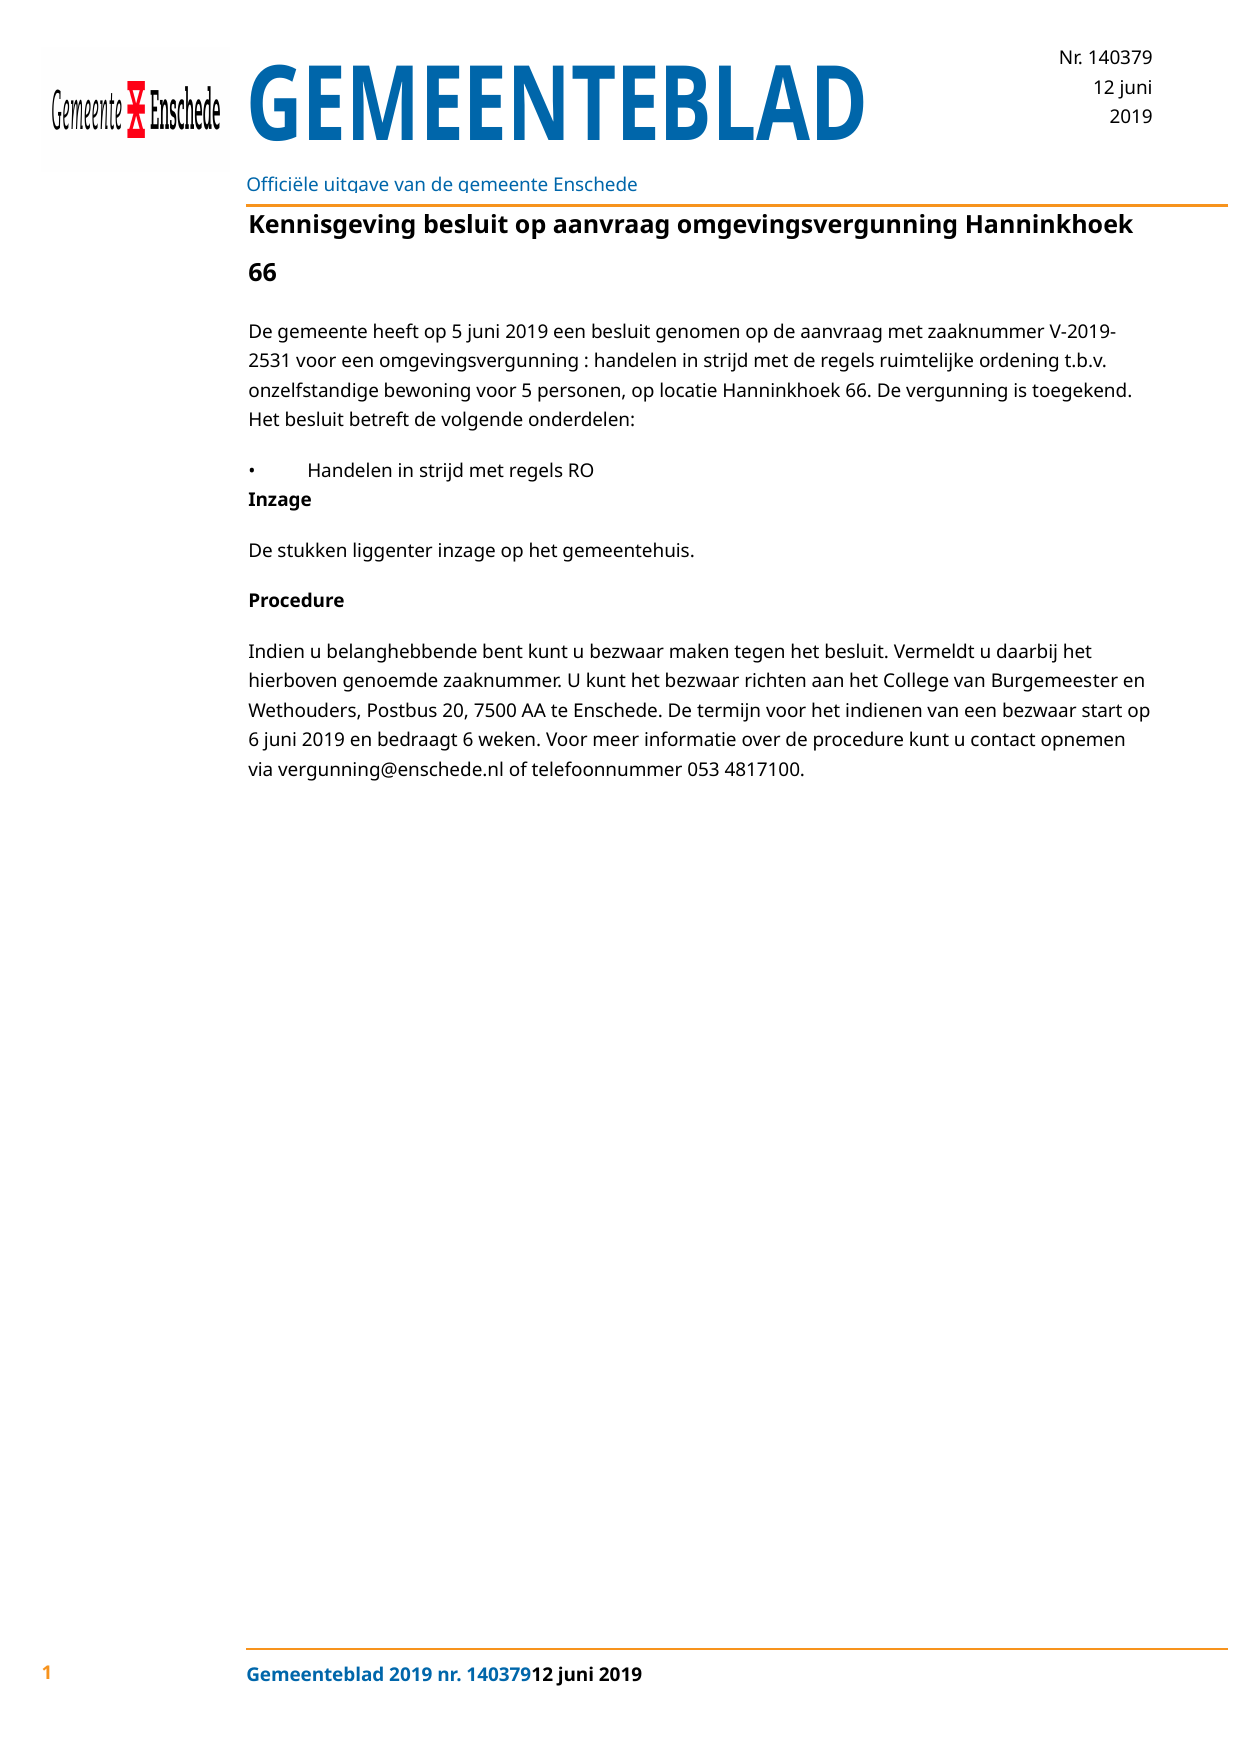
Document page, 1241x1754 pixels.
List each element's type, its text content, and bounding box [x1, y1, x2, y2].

list Handelen in strijd met regels RO [248, 457, 1152, 483]
text Indien u belanghebbende bent kunt u bezwaar maken tegen het besluit. Vermeldt u daarbij het hierboven genoemde zaaknummer. U kunt het bezwaar richten aan het College van Burgemees­ter en Wethouders, Postbus 20, 7500 AA te Enschede. De termijn voor het indienen van een bezwaar start op 6 juni 2019 en bedraagt 6 weken. Voor meer informatie over de procedure kunt u contact opnemen via vergunning@enschede.nl of telefoonnummer 053 4817100. [248, 638, 1152, 782]
text Kennisgeving besluit op aanvraag omgevingsvergunning Hanninkhoek 66 [248, 207, 1152, 288]
text De stukken liggenter inzage op het gemeentehuis. [248, 537, 1152, 563]
text De gemeente heeft op 5 juni 2019 een besluit genomen op de aanvraag met zaaknummer V-2019-2531 voor een omgevingsvergunning : handelen in strijd met de regels ruimtelijke ordening t.b.v. onzelfstandige bewoning voor 5 personen, op locatie Hanninkhoek 66. De vergunning is toegekend. Het besluit betreft de volgende onderdelen: [248, 318, 1152, 432]
picture [41, 47, 231, 172]
text Inzage [248, 487, 1152, 512]
text Procedure [248, 587, 1152, 613]
